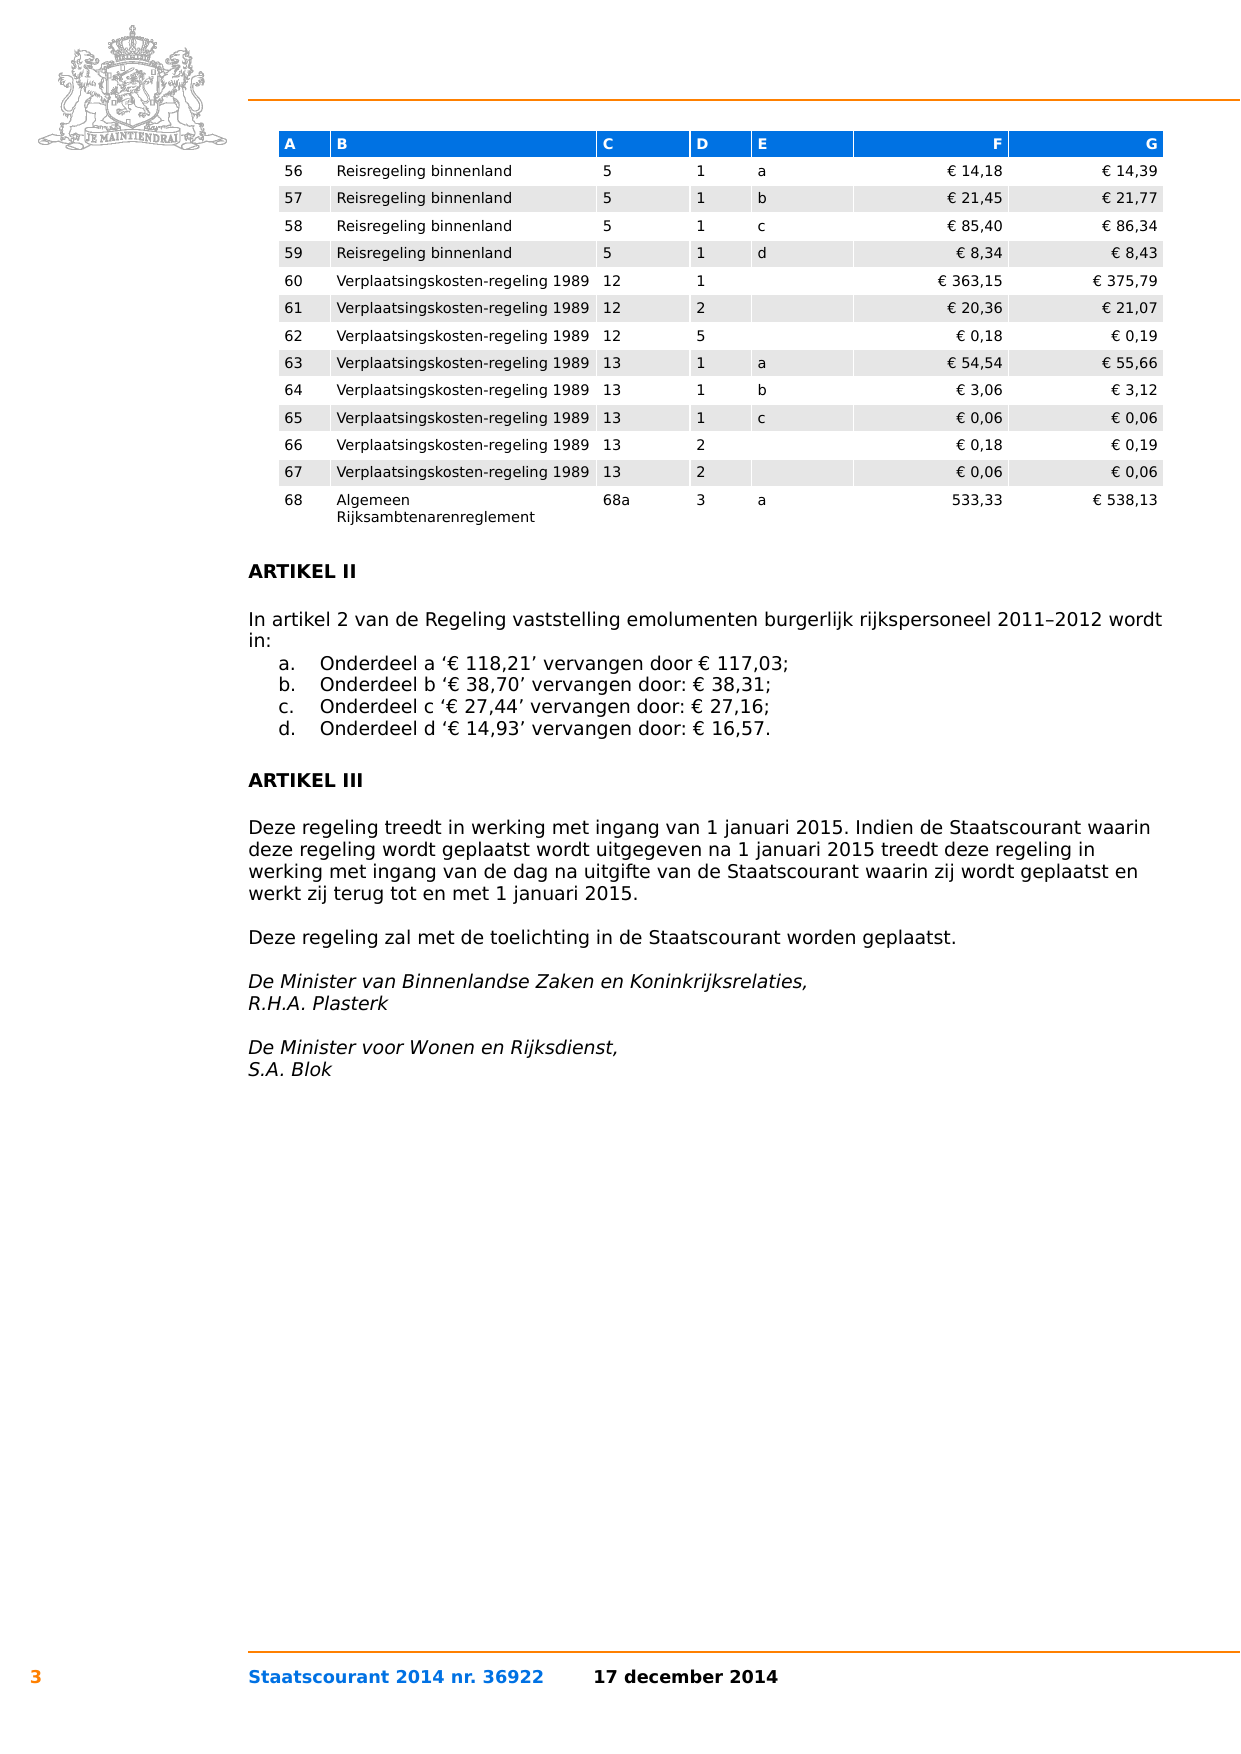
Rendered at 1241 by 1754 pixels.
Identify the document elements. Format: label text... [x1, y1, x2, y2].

table_cell € 538,13 [1009, 487, 1163, 530]
table_cell Reisregeling binnenland [331, 213, 596, 239]
text Deze regeling treedt in werking met ingang van 1 januari 2015. Indien de Staatscourant waarin deze regeling wordt geplaatst wordt uitgegeven na 1 januari 2015 treedt deze regeling in werking met ingang van de dag na uitgifte van de Staatscourant waarin zij wordt geplaatst en werkt zij terug tot en met 1 januari 2015. [248, 817, 1163, 905]
table_cell 2 [691, 460, 751, 486]
table_header C [597, 131, 689, 157]
table_cell [752, 268, 853, 294]
table_cell € 0,19 [1009, 323, 1163, 349]
table_cell 2 [691, 295, 751, 322]
table_cell 63 [279, 350, 330, 376]
table_cell € 8,43 [1009, 241, 1163, 267]
table_cell [752, 460, 853, 486]
table_cell 60 [279, 268, 330, 294]
table_cell 1 [691, 241, 751, 267]
table_cell € 363,15 [854, 268, 1008, 294]
table_cell 68 [279, 487, 330, 530]
text b. Onderdeel b ‘€ 38,70’ vervangen door: € 38,31; [278, 674, 1163, 696]
table_cell 65 [279, 405, 330, 431]
table_cell Algemeen Rijksambtenarenreglement [331, 487, 596, 530]
table_cell € 8,34 [854, 241, 1008, 267]
table_cell 5 [597, 213, 689, 239]
table_cell 59 [279, 241, 330, 267]
table_cell 3 [691, 487, 751, 530]
table_cell 2 [691, 432, 751, 459]
table_cell [752, 323, 853, 349]
table_cell Verplaatsingskosten-regeling 1989 [331, 295, 596, 322]
table_cell Verplaatsingskosten-regeling 1989 [331, 268, 596, 294]
table_cell Verplaatsingskosten-regeling 1989 [331, 378, 596, 404]
table_cell 57 [279, 186, 330, 212]
table_cell [752, 295, 853, 322]
table_cell 533,33 [854, 487, 1008, 530]
table_cell a [752, 350, 853, 376]
table_cell 68a [597, 487, 689, 530]
table_cell 12 [597, 268, 689, 294]
table_cell Verplaatsingskosten-regeling 1989 [331, 323, 596, 349]
table_cell d [752, 241, 853, 267]
table_header D [691, 131, 751, 157]
table_cell c [752, 213, 853, 239]
table_cell € 14,18 [854, 158, 1008, 185]
table_cell 5 [691, 323, 751, 349]
table_cell € 3,06 [854, 378, 1008, 404]
table_cell 13 [597, 350, 689, 376]
table_cell 61 [279, 295, 330, 322]
table_header F [854, 131, 1008, 157]
subtitle ARTIKEL II [248, 561, 1163, 583]
picture [38, 25, 227, 150]
table_cell Verplaatsingskosten-regeling 1989 [331, 405, 596, 431]
subtitle ARTIKEL III [248, 770, 1163, 792]
table_cell 5 [597, 186, 689, 212]
table_cell 62 [279, 323, 330, 349]
text c. Onderdeel c ‘€ 27,44’ vervangen door: € 27,16; [278, 696, 1163, 718]
table_cell 1 [691, 268, 751, 294]
table_cell b [752, 186, 853, 212]
table_cell € 0,06 [1009, 460, 1163, 486]
table_cell € 0,06 [854, 460, 1008, 486]
table_cell 13 [597, 460, 689, 486]
table_header E [752, 131, 853, 157]
table_cell € 375,79 [1009, 268, 1163, 294]
table_cell 64 [279, 378, 330, 404]
table_cell Reisregeling binnenland [331, 241, 596, 267]
table_cell b [752, 378, 853, 404]
table_cell Reisregeling binnenland [331, 186, 596, 212]
table_cell 1 [691, 213, 751, 239]
table_cell € 86,34 [1009, 213, 1163, 239]
table_cell € 85,40 [854, 213, 1008, 239]
table_cell c [752, 405, 853, 431]
table_cell Reisregeling binnenland [331, 158, 596, 185]
text De Minister van Binnenlandse Zaken en Koninkrijksrelaties, R.H.A. Plasterk [248, 971, 1163, 1015]
table_cell 1 [691, 405, 751, 431]
table_cell € 54,54 [854, 350, 1008, 376]
table_cell € 0,06 [1009, 405, 1163, 431]
table_cell 58 [279, 213, 330, 239]
table_cell Verplaatsingskosten-regeling 1989 [331, 460, 596, 486]
table_cell € 0,18 [854, 432, 1008, 459]
table_cell € 21,45 [854, 186, 1008, 212]
table_cell 12 [597, 295, 689, 322]
table_cell Verplaatsingskosten-regeling 1989 [331, 432, 596, 459]
table_header B [331, 131, 596, 157]
table_cell € 0,19 [1009, 432, 1163, 459]
table_cell 5 [597, 158, 689, 185]
table_cell 13 [597, 378, 689, 404]
table_cell a [752, 487, 853, 530]
table_cell 1 [691, 186, 751, 212]
table_cell € 21,77 [1009, 186, 1163, 212]
table_cell 13 [597, 432, 689, 459]
table_cell 13 [597, 405, 689, 431]
text Deze regeling zal met de toelichting in de Staatscourant worden geplaatst. [248, 927, 1163, 949]
table_cell € 14,39 [1009, 158, 1163, 185]
table_cell 66 [279, 432, 330, 459]
table_cell 1 [691, 378, 751, 404]
table_cell 1 [691, 158, 751, 185]
table_cell € 55,66 [1009, 350, 1163, 376]
table_cell € 21,07 [1009, 295, 1163, 322]
table_cell € 0,18 [854, 323, 1008, 349]
table_cell 12 [597, 323, 689, 349]
table_cell € 3,12 [1009, 378, 1163, 404]
text In artikel 2 van de Regeling vaststelling emolumenten burgerlijk rijkspersoneel 2011–2012 wordt in: [248, 608, 1163, 652]
table_cell 56 [279, 158, 330, 185]
table_cell 5 [597, 241, 689, 267]
table_cell Verplaatsingskosten-regeling 1989 [331, 350, 596, 376]
table_header A [279, 131, 330, 157]
table_cell a [752, 158, 853, 185]
text a. Onderdeel a ‘€ 118,21’ vervangen door € 117,03; [278, 652, 1163, 674]
text De Minister voor Wonen en Rijksdienst, S.A. Blok [248, 1037, 1163, 1081]
table_header G [1009, 131, 1163, 157]
table_cell € 20,36 [854, 295, 1008, 322]
table_cell 67 [279, 460, 330, 486]
table_cell [752, 432, 853, 459]
table_cell € 0,06 [854, 405, 1008, 431]
table_cell 1 [691, 350, 751, 376]
text d. Onderdeel d ‘€ 14,93’ vervangen door: € 16,57. [278, 718, 1163, 740]
